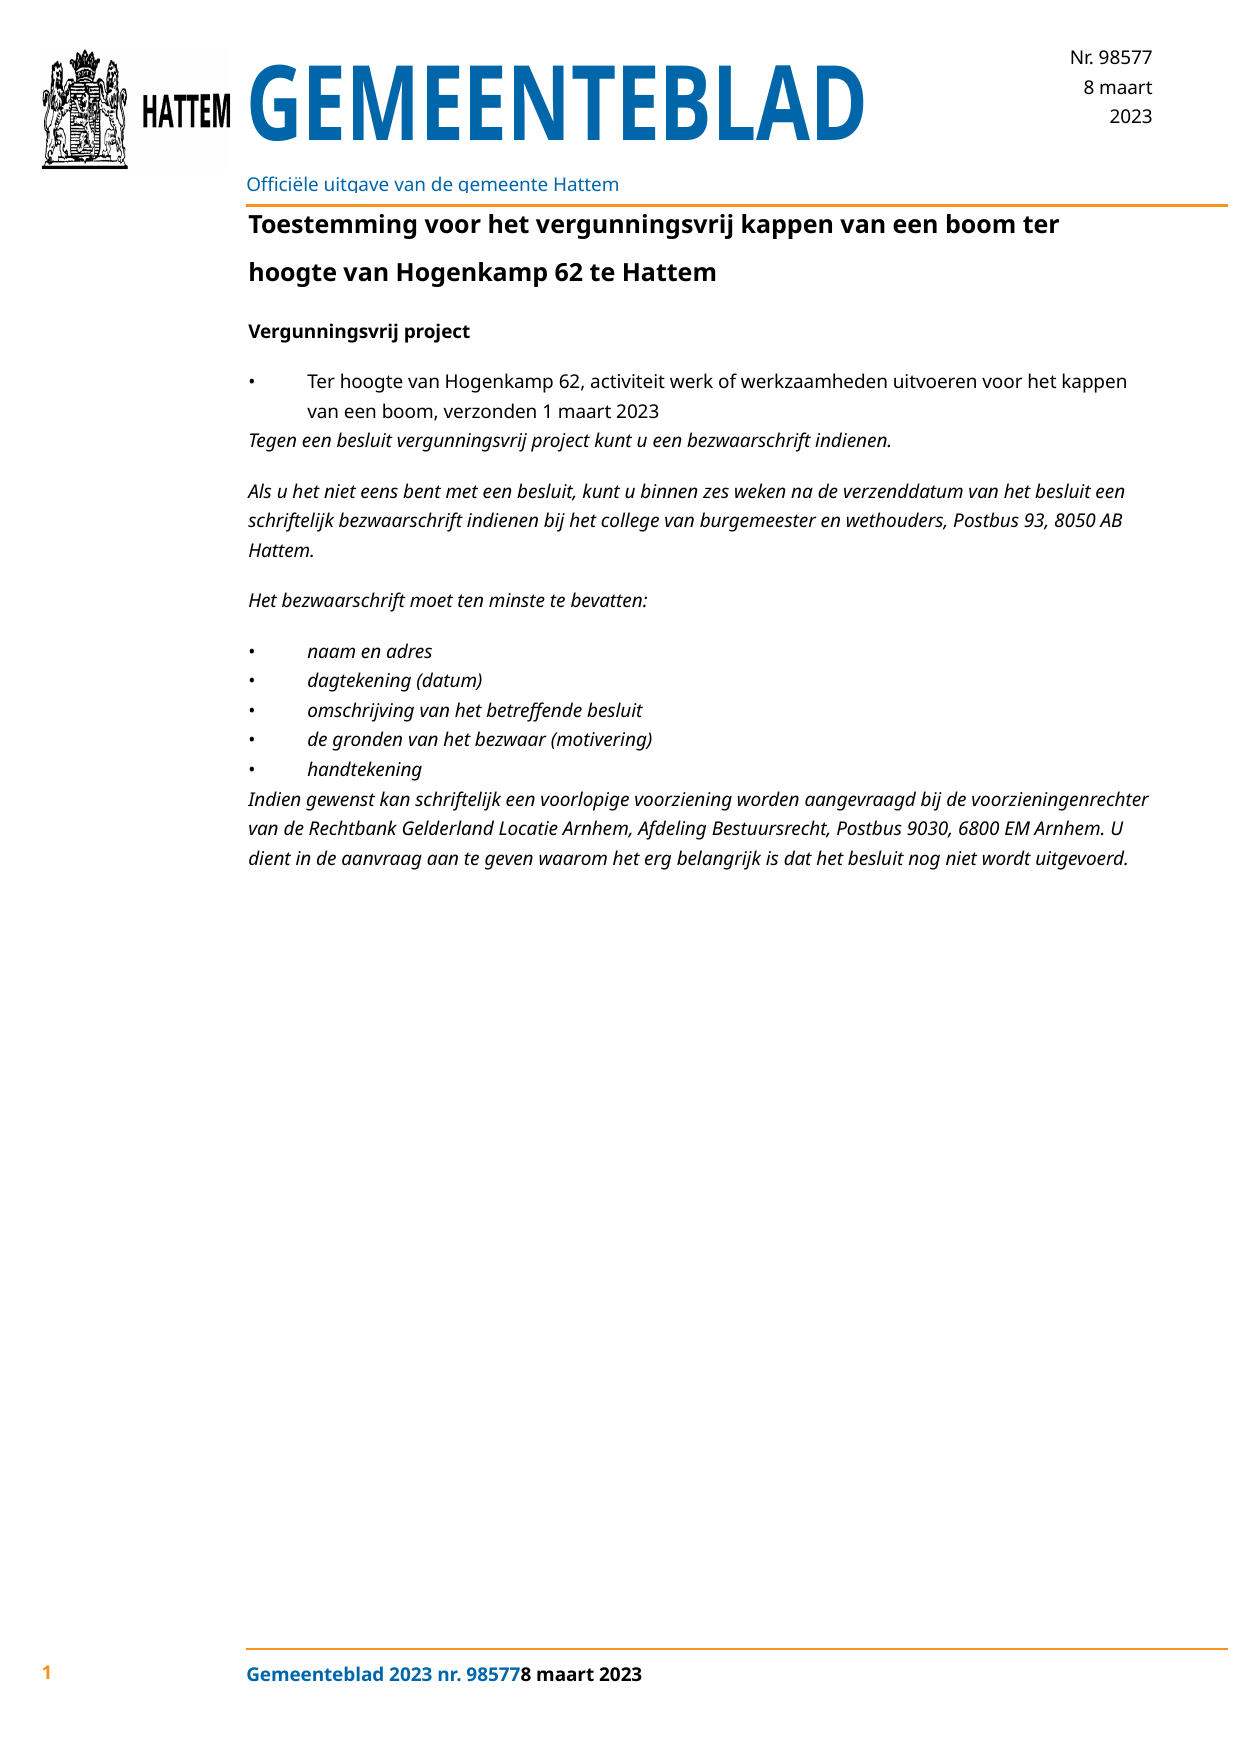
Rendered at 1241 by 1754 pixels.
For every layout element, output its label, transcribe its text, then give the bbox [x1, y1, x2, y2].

text Vergunningsvrij project [248, 318, 1152, 344]
text Als u het niet eens bent met een besluit, kunt u binnen zes weken na de verzenddatum van het besluit een schriftelijk bezwaarschrift indienen bij het college van burgemeester en wethouders, Postbus 93, 8050 AB Hattem. [248, 478, 1152, 563]
list naam en adres [248, 638, 1152, 664]
list dagtekening (datum) [248, 667, 1152, 693]
text Tegen een besluit vergunningsvrij project kunt u een bezwaarschrift indienen. [248, 427, 1152, 453]
text Het bezwaarschrift moet ten minste te bevatten: [248, 587, 1152, 613]
list Ter hoogte van Hogenkamp 62, activiteit werk of werkzaamheden uitvoeren voor het kappen van een boom, verzonden 1 maart 2023 [248, 368, 1152, 424]
list de gronden van het bezwaar (motivering) [248, 727, 1152, 752]
picture [41, 47, 231, 172]
list omschrijving van het betreffende besluit [248, 697, 1152, 723]
text Toestemming voor het vergunningsvrij kappen van een boom ter hoogte van Hogenkamp 62 te Hattem [248, 207, 1152, 288]
list handtekening [248, 756, 1152, 782]
text Indien gewenst kan schriftelijk een voorlopige voorziening worden aangevraagd bij de voorzieningenrechter van de Rechtbank Gelderland Locatie Arnhem, Afdeling Bestuursrecht, Postbus 9030, 6800 EM Arnhem. U dient in de aanvraag aan te geven waarom het erg belangrijk is dat het besluit nog niet wordt uitgevoerd. [248, 786, 1152, 871]
